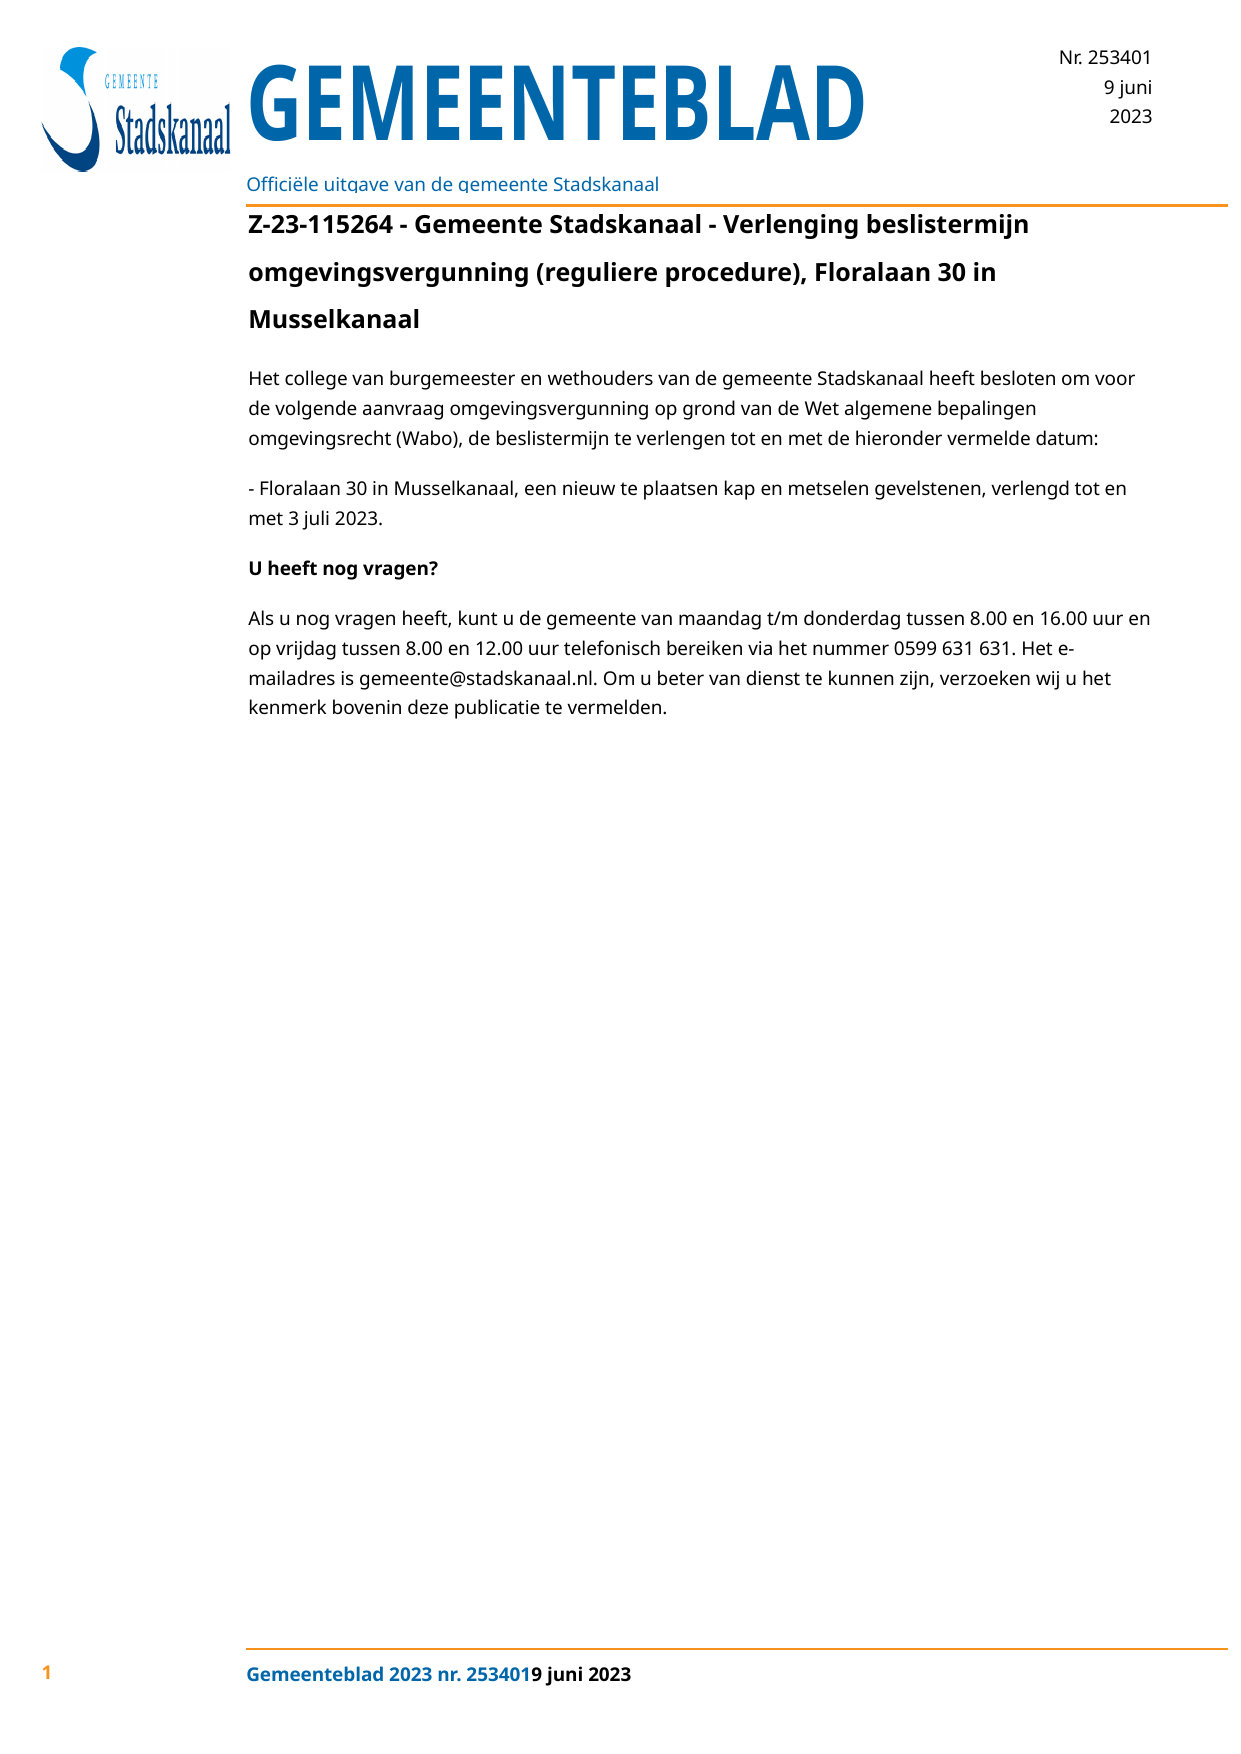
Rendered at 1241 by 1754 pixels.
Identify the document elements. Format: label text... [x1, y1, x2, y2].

text - Floralaan 30 in Musselkanaal, een nieuw te plaatsen kap en metselen gevelstenen, verlengd tot en met 3 juli 2023. [248, 475, 1152, 530]
text Z-23-115264 - Gemeente Stadskanaal - Verlenging beslistermijn omgevingsvergunning (reguliere procedure), Floralaan 30 in Musselkanaal [248, 207, 1152, 336]
text U heeft nog vragen? [248, 555, 1152, 581]
text Als u nog vragen heeft, kunt u de gemeente van maandag t/m donderdag tussen 8.00 en 16.00 uur en op vrijdag tussen 8.00 en 12.00 uur telefonisch bereiken via het nummer 0599 631 631. Het e-mailadres is gemeente@stadskanaal.nl. Om u beter van dienst te kunnen zijn, verzoeken wij u het kenmerk bovenin deze publicatie te vermelden. [248, 606, 1152, 720]
picture [41, 47, 231, 172]
text Het college van burgemeester en wethouders van de gemeente Stadskanaal heeft besloten om voor de volgende aanvraag omgevingsvergunning op grond van de Wet algemene bepalingen omgevingsrecht (Wabo), de beslistermijn te verlengen tot en met de hieronder vermelde datum: [248, 366, 1152, 450]
